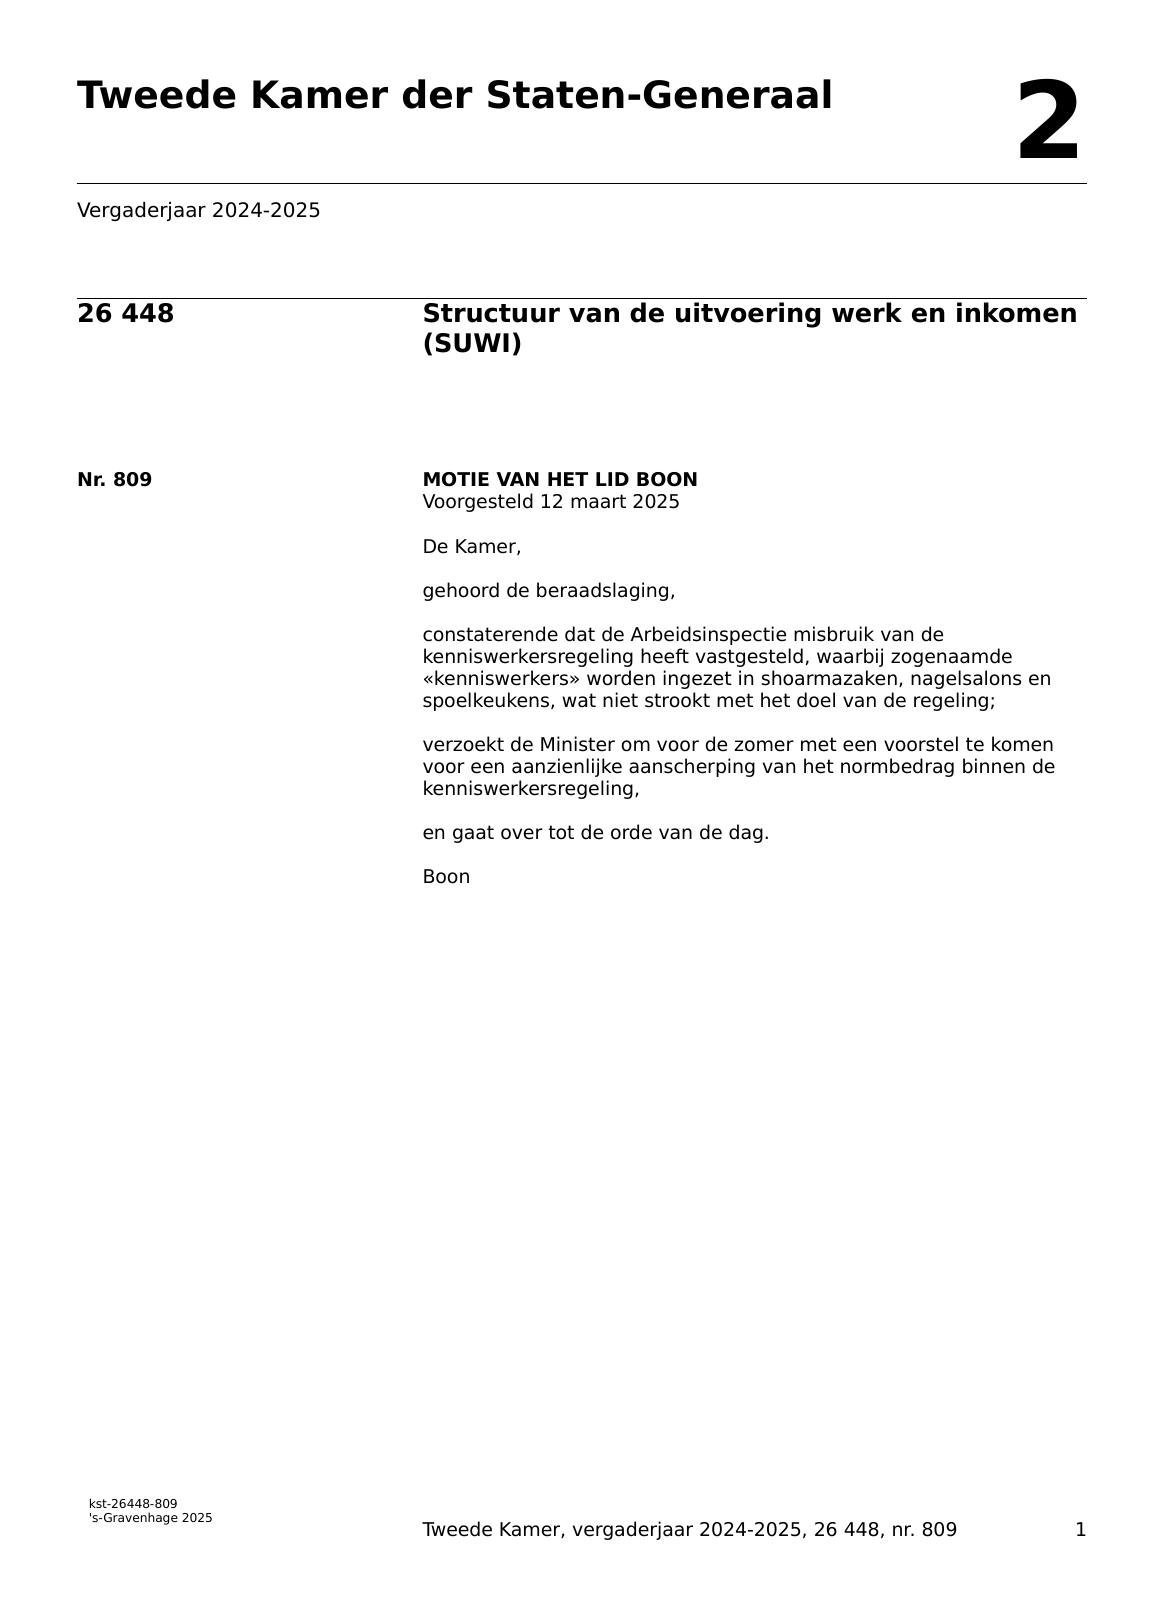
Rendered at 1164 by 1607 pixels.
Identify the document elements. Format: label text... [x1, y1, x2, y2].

text en gaat over tot de orde van de dag. [422, 822, 1087, 844]
table_header Tweede Kamer der Staten-Generaal [77, 59, 886, 183]
text gehoord de beraadslaging, [422, 580, 1087, 602]
text verzoekt de Minister om voor de zomer met een voorstel te komen voor een aanzienlijke aanscherping van het normbedrag binnen de kenniswerkersregeling, [422, 734, 1087, 800]
table_header 2 [886, 59, 1087, 183]
subtitle Nr. 809 MOTIE VAN HET LID BOON [77, 469, 1087, 491]
text Boon [422, 866, 1087, 888]
table_cell Vergaderjaar 2024-2025 [77, 184, 1087, 298]
text kst-26448-809 [88, 1497, 323, 1511]
text De Kamer, [422, 536, 1087, 557]
text Voorgesteld 12 maart 2025 [422, 491, 1087, 513]
text constaterende dat de Arbeidsinspectie misbruik van de kenniswerkersregeling heeft vastgesteld, waarbij zogenaamde «kenniswerkers» worden ingezet in shoarmazaken, nagelsalons en spoelkeukens, wat niet strookt met het doel van de regeling; [422, 624, 1087, 712]
subtitle 26 448 Structuur van de uitvoering werk en inkomen (SUWI) [77, 299, 1087, 358]
text 's-Gravenhage 2025 [88, 1511, 323, 1525]
